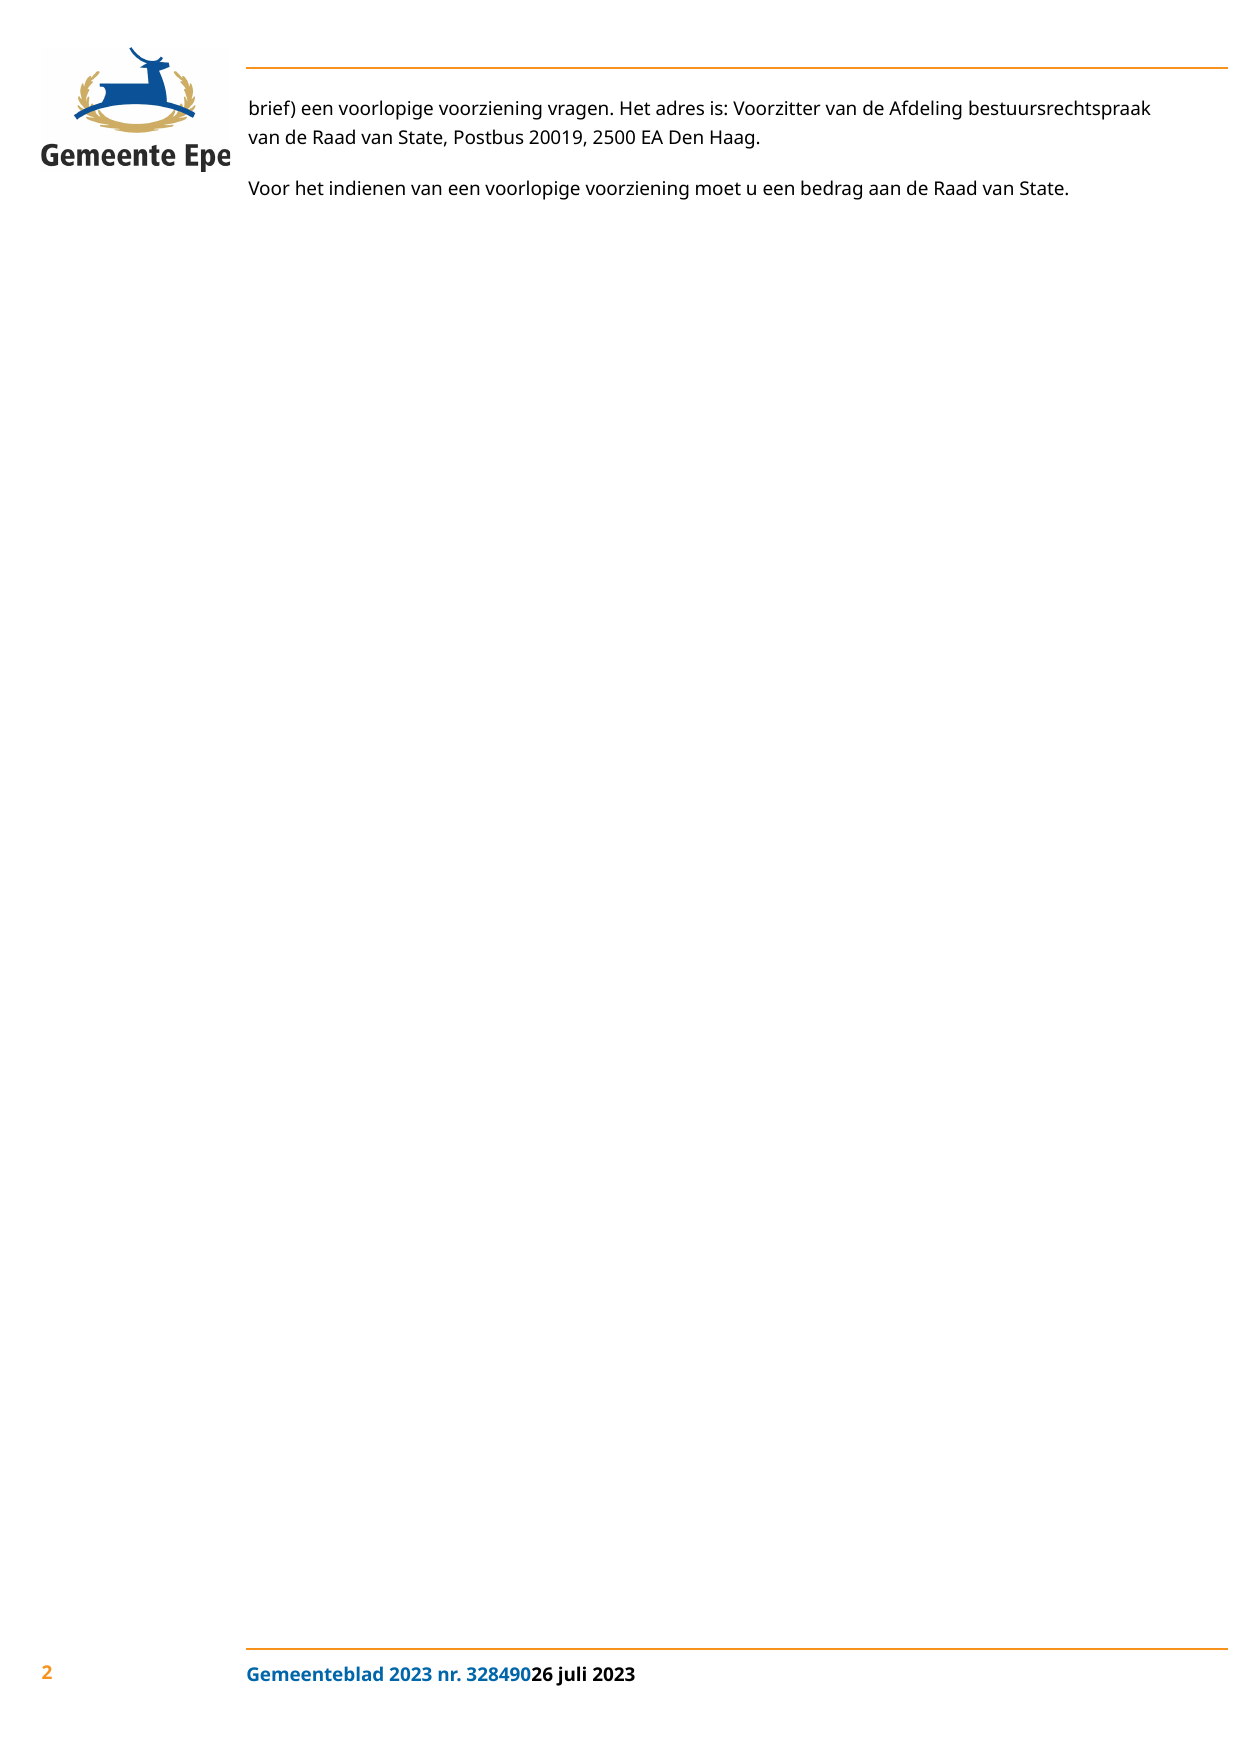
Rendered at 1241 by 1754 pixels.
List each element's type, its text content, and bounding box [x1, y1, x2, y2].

picture [41, 47, 231, 172]
text Voor het indienen van een voorlopige voorziening moet u een bedrag aan de Raad van State. [248, 175, 1152, 201]
text brief) een voorlopige voorziening vragen. Het adres is: Voorzitter van de Afdeling bestuursrechtspraak van de Raad van State, Postbus 20019, 2500 EA Den Haag. [248, 95, 1152, 150]
